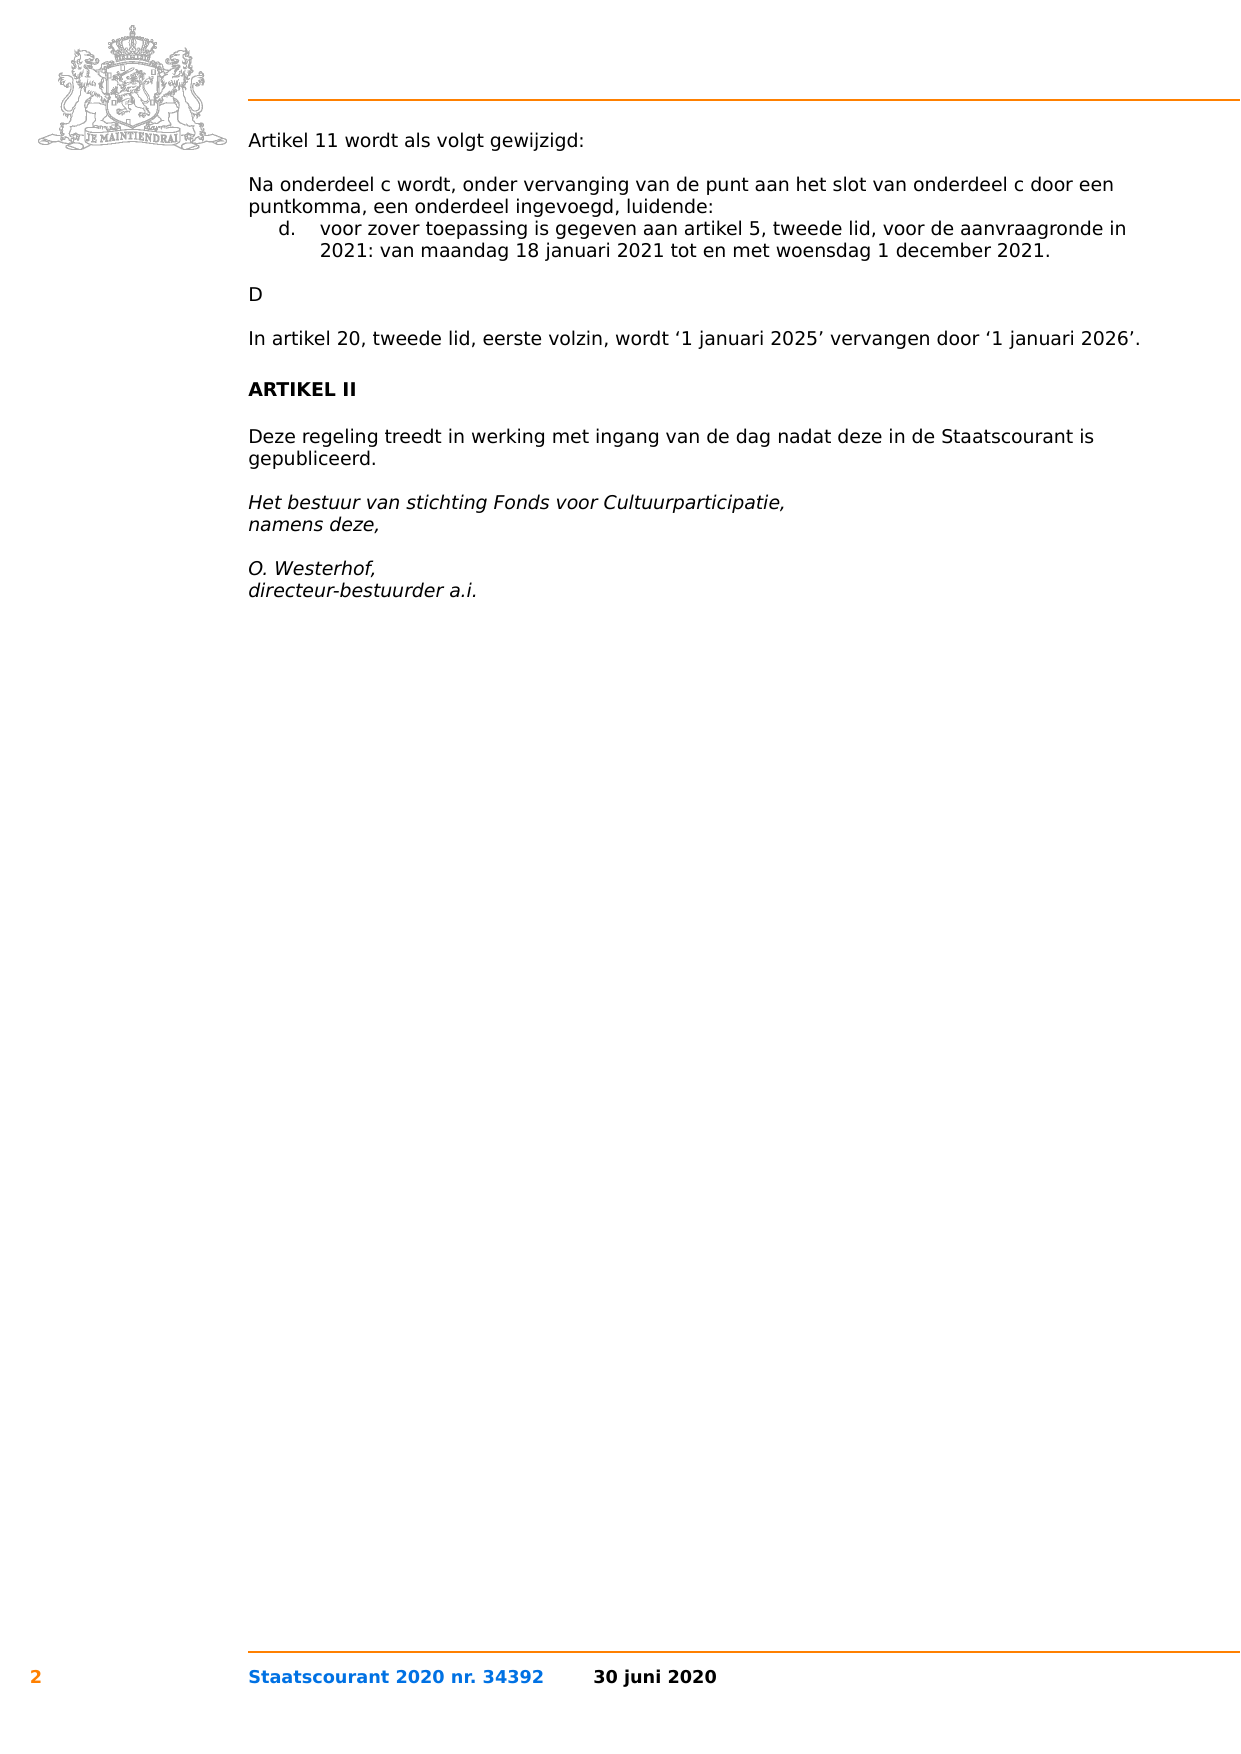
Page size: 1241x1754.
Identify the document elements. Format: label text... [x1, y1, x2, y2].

picture [38, 25, 227, 150]
subtitle ARTIKEL II [248, 379, 1163, 401]
text D [248, 283, 1163, 306]
text Deze regeling treedt in werking met ingang van de dag nadat deze in de Staatscourant is gepubliceerd. [248, 426, 1163, 470]
text d. voor zover toepassing is gegeven aan artikel 5, tweede lid, voor de aanvraagronde in 2021: van maandag 18 januari 2021 tot en met woensdag 1 december 2021. [278, 218, 1163, 262]
text In artikel 20, tweede lid, eerste volzin, wordt ‘1 januari 2025’ vervangen door ‘1 januari 2026’. [248, 327, 1163, 349]
text Na onderdeel c wordt, onder vervanging van de punt aan het slot van onderdeel c door een puntkomma, een onderdeel ingevoegd, luidende: [248, 174, 1163, 218]
text Het bestuur van stichting Fonds voor Cultuurparticipatie, namens deze, O. Westerhof, directeur-bestuurder a.i. [248, 492, 1163, 602]
text Artikel 11 wordt als volgt gewijzigd: [248, 130, 1163, 152]
